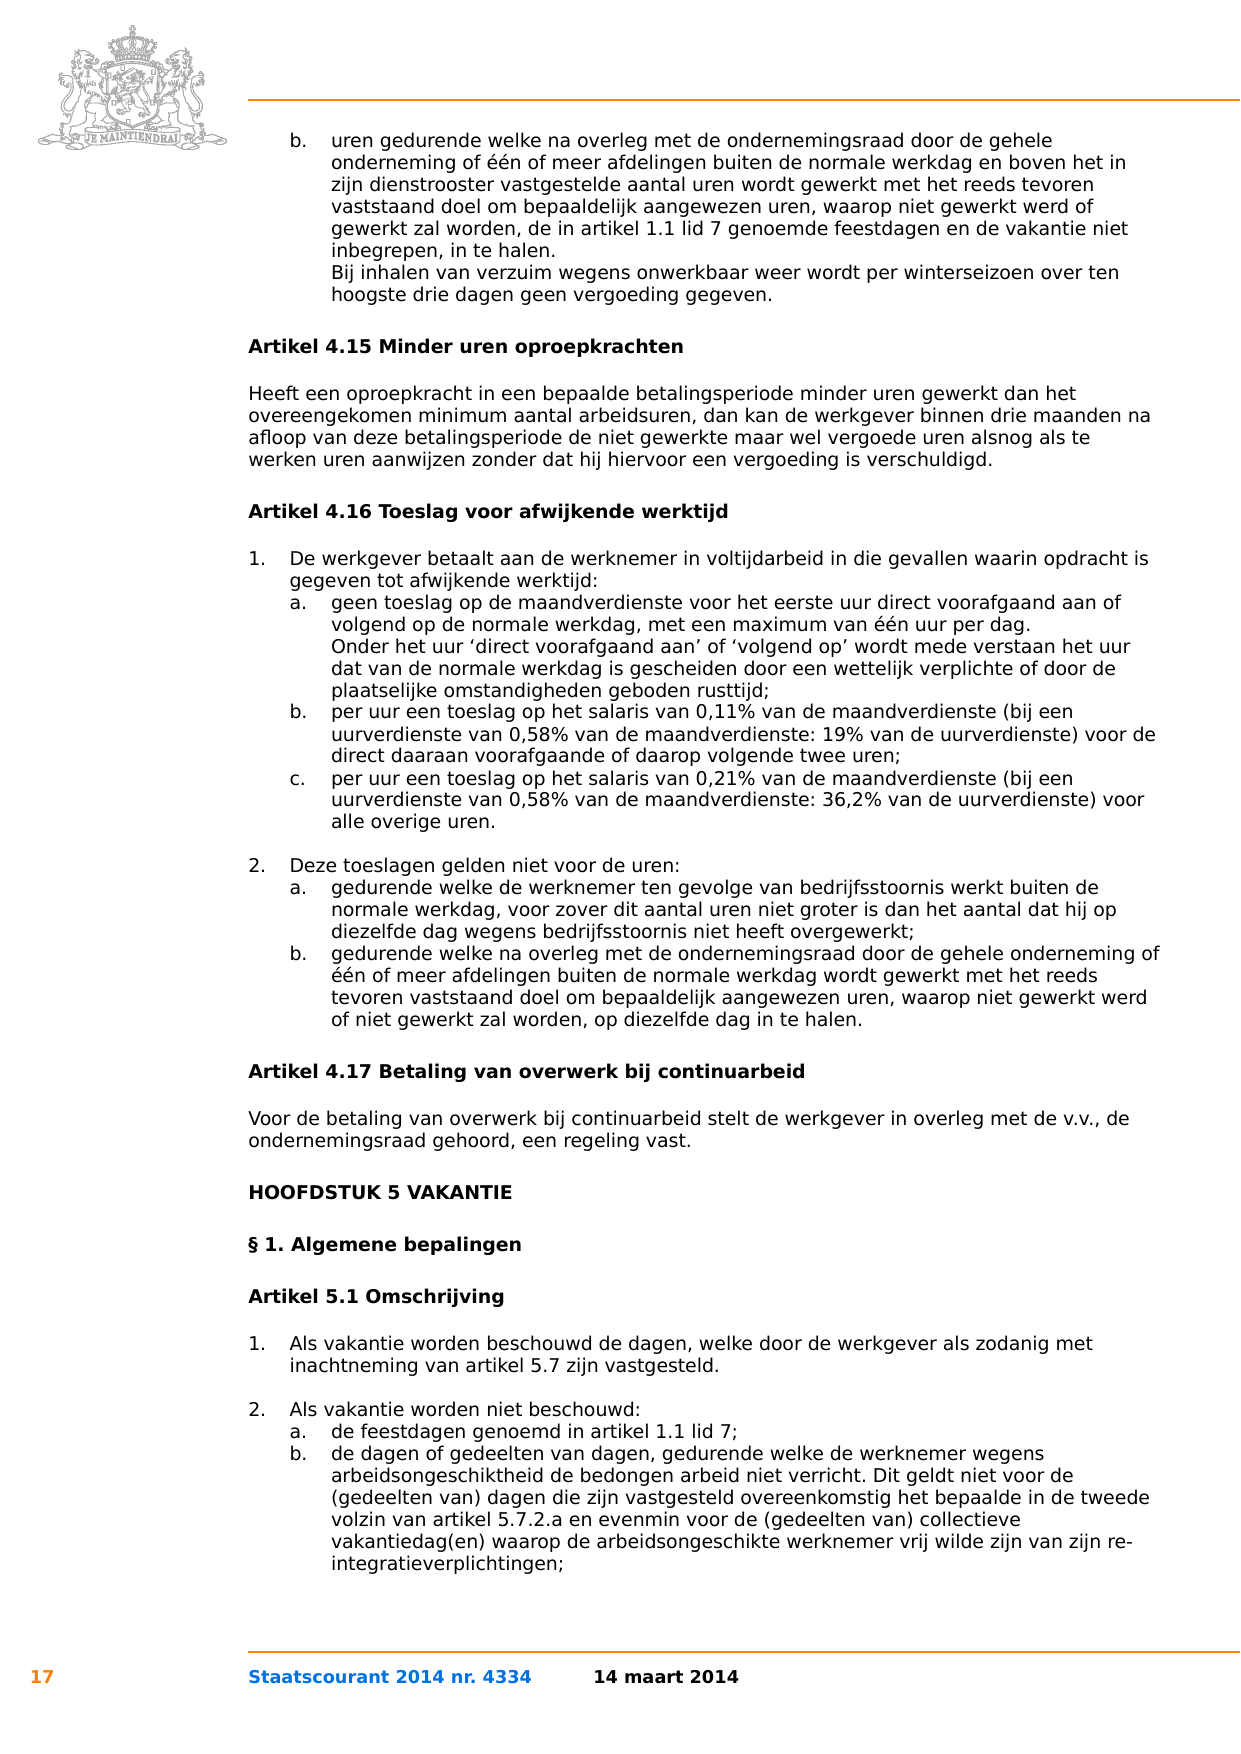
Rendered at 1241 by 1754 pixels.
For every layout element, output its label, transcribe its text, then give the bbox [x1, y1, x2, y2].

text Heeft een oproepkracht in een bepaalde betalingsperiode minder uren gewerkt dan het overeengekomen minimum aantal arbeidsuren, dan kan de werkgever binnen drie maanden na afloop van deze betalingsperiode de niet gewerkte maar wel vergoede uren alsnog als te werken uren aanwijzen zonder dat hij hiervoor een vergoeding is verschuldigd. [248, 383, 1163, 471]
text Voor de betaling van overwerk bij continuarbeid stelt de werkgever in overleg met de v.v., de ondernemingsraad gehoord, een regeling vast. [248, 1108, 1163, 1152]
text b. uren gedurende welke na overleg met de ondernemingsraad door de gehele onderneming of één of meer afdelingen buiten de normale werkdag en boven het in zijn dienstrooster vastgestelde aantal uren wordt gewerkt met het reeds tevoren vaststaand doel om bepaaldelijk aangewezen uren, waarop niet gewerkt werd of gewerkt zal worden, de in artikel 1.1 lid 7 genoemde feestdagen en de vakantie niet inbegrepen, in te halen. [289, 130, 1163, 262]
subtitle Artikel 4.15 Minder uren oproepkrachten [248, 336, 1163, 358]
text b. gedurende welke na overleg met de ondernemingsraad door de gehele onderneming of één of meer afdelingen buiten de normale werkdag wordt gewerkt met het reeds tevoren vaststaand doel om bepaaldelijk aangewezen uren, waarop niet gewerkt werd of niet gewerkt zal worden, op diezelfde dag in te halen. [289, 943, 1163, 1031]
subtitle Artikel 5.1 Omschrijving [248, 1286, 1163, 1308]
text a. gedurende welke de werknemer ten gevolge van bedrijfsstoornis werkt buiten de normale werkdag, voor zover dit aantal uren niet groter is dan het aantal dat hij op diezelfde dag wegens bedrijfsstoornis niet heeft overgewerkt; [289, 877, 1163, 943]
text c. per uur een toeslag op het salaris van 0,21% van de maandverdienste (bij een uurverdienste van 0,58% van de maandverdienste: 36,2% van de uurverdienste) voor alle overige uren. [289, 767, 1163, 833]
text 1. Als vakantie worden beschouwd de dagen, welke door de werkgever als zodanig met inachtneming van artikel 5.7 zijn vastgesteld. [248, 1333, 1163, 1377]
subtitle Artikel 4.16 Toeslag voor afwijkende werktijd [248, 501, 1163, 523]
text 2. Als vakantie worden niet beschouwd: [248, 1399, 1163, 1421]
text 1. De werkgever betaalt aan de werknemer in voltijdarbeid in die gevallen waarin opdracht is gegeven tot afwijkende werktijd: [248, 548, 1163, 592]
text Bij inhalen van verzuim wegens onwerkbaar weer wordt per winterseizoen over ten hoogste drie dagen geen vergoeding gegeven. [331, 262, 1163, 306]
subtitle § 1. Algemene bepalingen [248, 1234, 1163, 1256]
text b. per uur een toeslag op het salaris van 0,11% van de maandverdienste (bij een uurverdienste van 0,58% van de maandverdienste: 19% van de uurverdienste) voor de direct daaraan voorafgaande of daarop volgende twee uren; [289, 701, 1163, 767]
text 2. Deze toeslagen gelden niet voor de uren: [248, 855, 1163, 877]
text a. geen toeslag op de maandverdienste voor het eerste uur direct voorafgaand aan of volgend op de normale werkdag, met een maximum van één uur per dag. [289, 592, 1163, 636]
text a. de feestdagen genoemd in artikel 1.1 lid 7; [289, 1421, 1163, 1443]
subtitle HOOFDSTUK 5 VAKANTIE [248, 1182, 1163, 1204]
text b. de dagen of gedeelten van dagen, gedurende welke de werknemer wegens arbeidsongeschiktheid de bedongen arbeid niet verricht. Dit geldt niet voor de (gedeelten van) dagen die zijn vastgesteld overeenkomstig het bepaalde in de tweede volzin van artikel 5.7.2.a en evenmin voor de (gedeelten van) collectieve vakantiedag(en) waarop de arbeidsongeschikte werknemer vrij wilde zijn van zijn re-integratieverplichtingen; [289, 1443, 1163, 1574]
text Onder het uur ‘direct voorafgaand aan’ of ‘volgend op’ wordt mede verstaan het uur dat van de normale werkdag is gescheiden door een wettelijk verplichte of door de plaatselijke omstandigheden geboden rusttijd; [331, 636, 1163, 701]
subtitle Artikel 4.17 Betaling van overwerk bij continuarbeid [248, 1061, 1163, 1083]
picture [38, 25, 227, 150]
